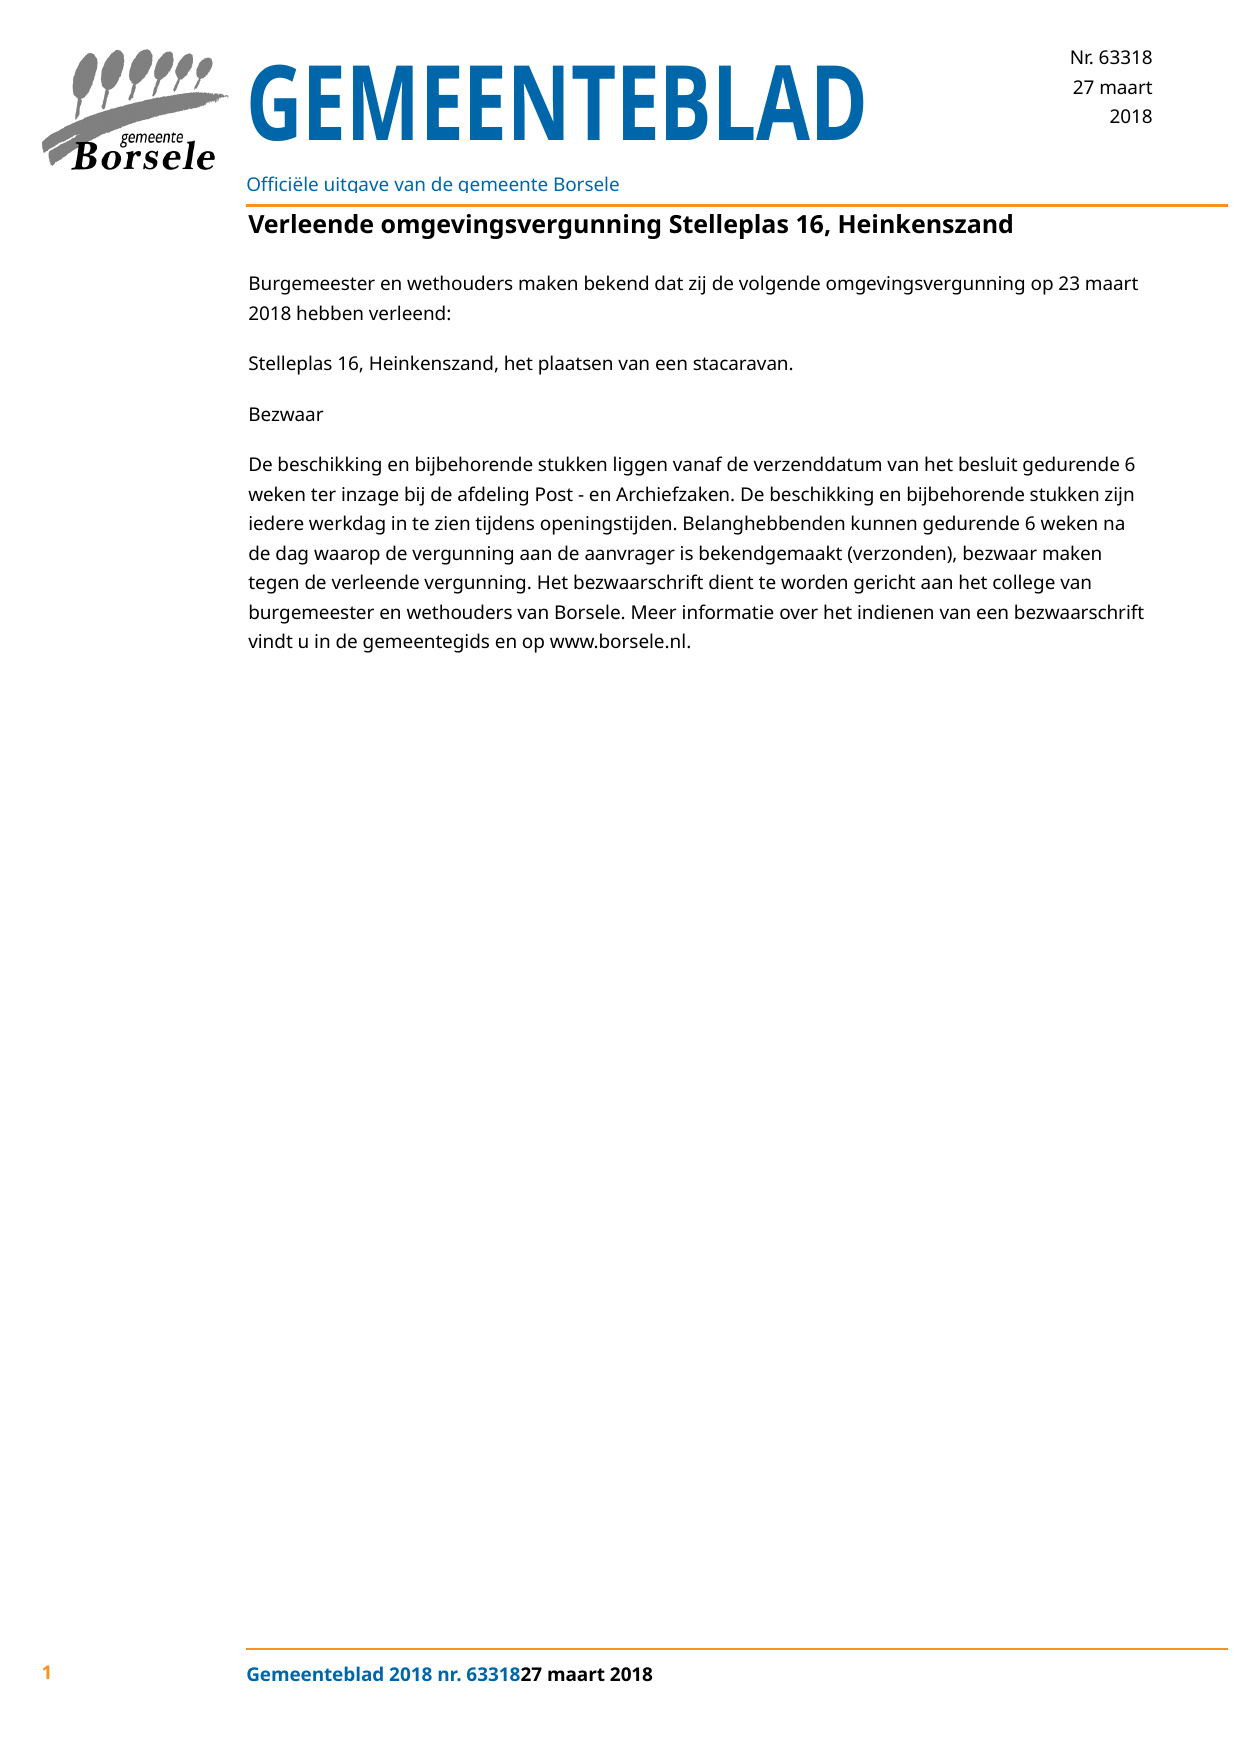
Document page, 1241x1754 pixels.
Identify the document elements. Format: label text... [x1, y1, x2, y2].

picture [41, 47, 231, 172]
text De beschikking en bijbehorende stukken liggen vanaf de verzenddatum van het besluit gedurende 6 weken ter inzage bij de afdeling Post - en Archiefzaken. De beschikking en bijbehorende stukken zijn iedere werkdag in te zien tijdens openingstijden. Belanghebbenden kunnen gedurende 6 weken na de dag waarop de vergunning aan de aanvrager is bekendgemaakt (verzonden), bezwaar maken tegen de verleende vergunning. Het bezwaarschrift dient te worden gericht aan het college van burgemeester en wethouders van Borsele. Meer informatie over het indienen van een bezwaarschrift vindt u in de gemeentegids en op www.borsele.nl. [248, 451, 1152, 654]
text Burgemeester en wethouders maken bekend dat zij de volgende omgevingsvergunning op 23 maart 2018 hebben verleend: [248, 270, 1152, 326]
text Verleende omgevingsvergunning Stelleplas 16, Heinkenszand [248, 207, 1152, 241]
text Bezwaar [248, 401, 1152, 426]
text Stelleplas 16, Heinkenszand, het plaatsen van een stacaravan. [248, 350, 1152, 376]
